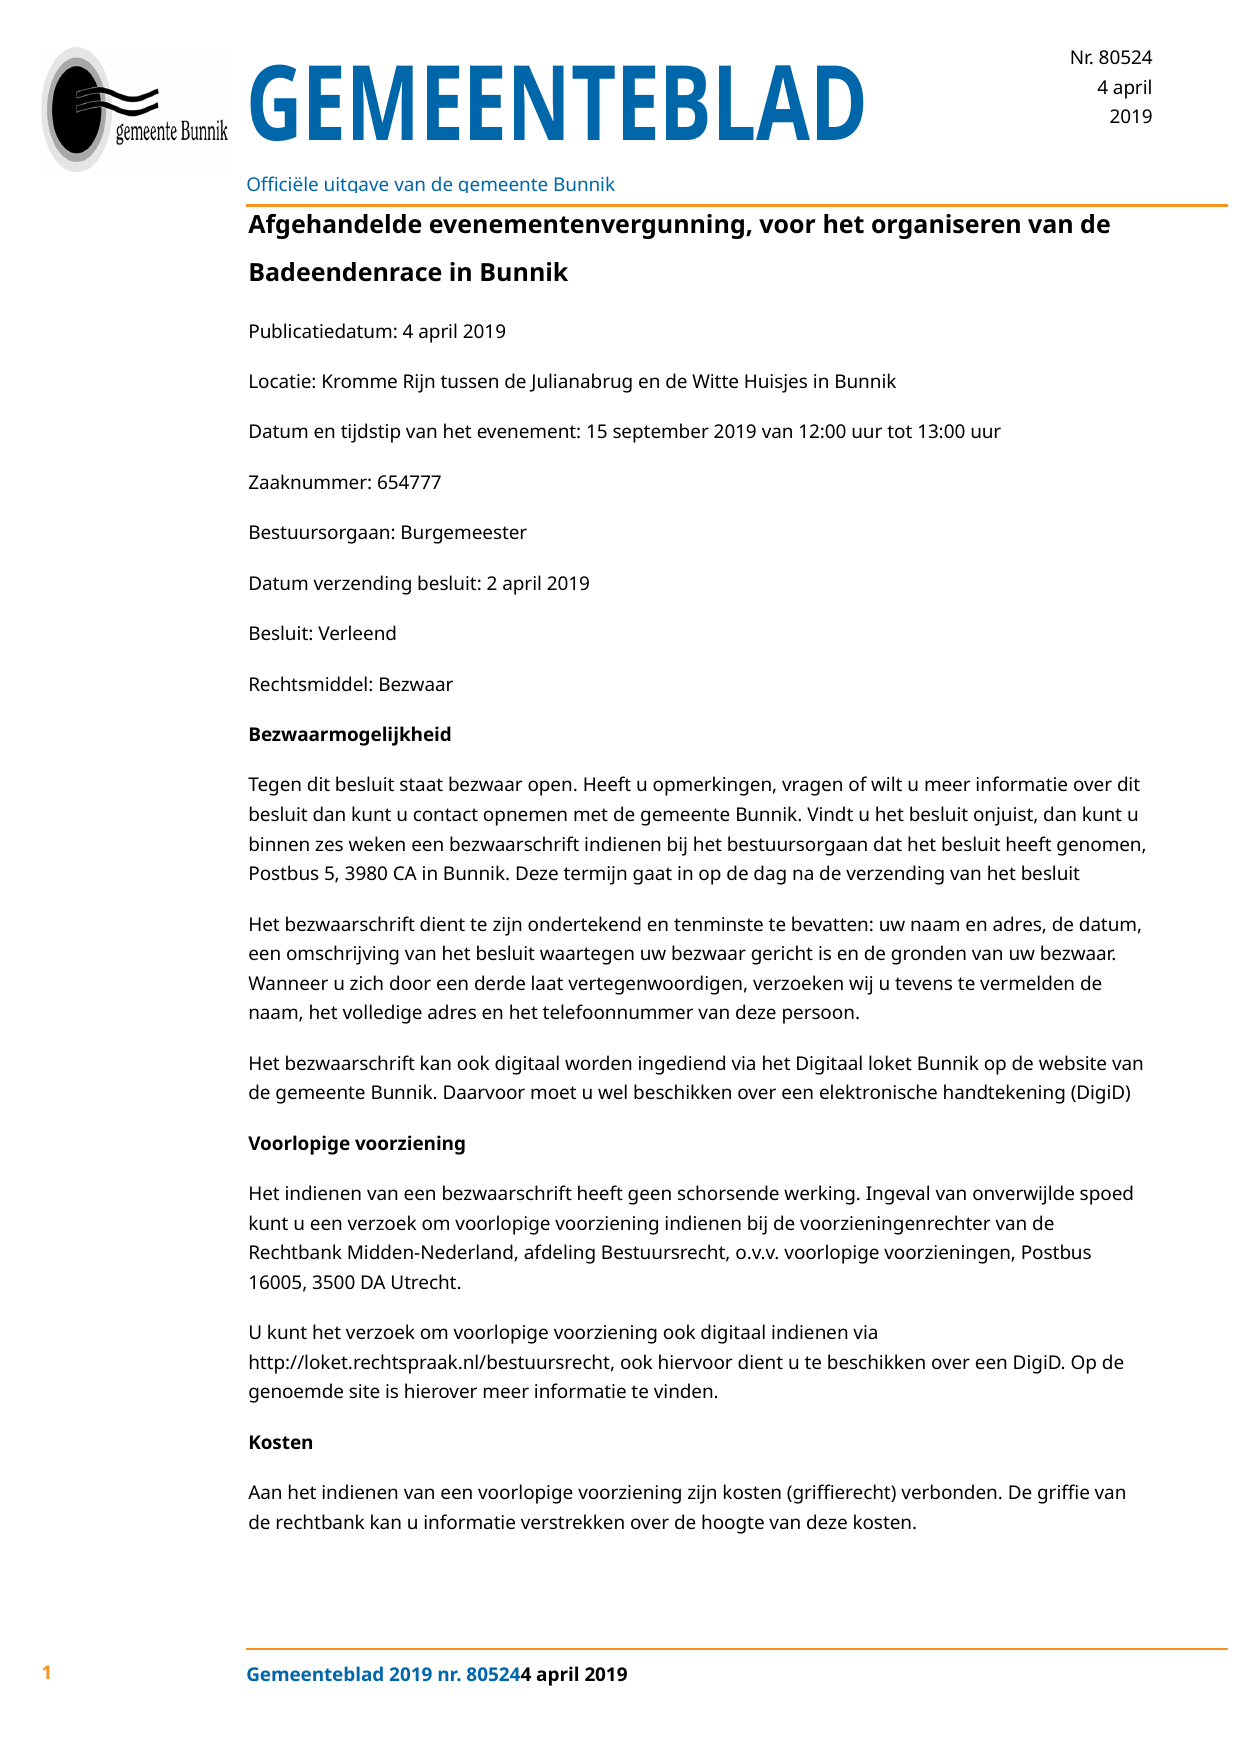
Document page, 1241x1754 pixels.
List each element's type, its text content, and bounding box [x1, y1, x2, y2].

text Het indienen van een bezwaarschrift heeft geen schorsende werking. Ingeval van onverwijlde spoed kunt u een verzoek om voorlopige voorziening indienen bij de voorzieningenrechter van de Rechtbank Midden-Nederland, afdeling Bestuursrecht, o.v.v. voorlopige voorzieningen, Postbus 16005, 3500 DA Utrecht. [248, 1180, 1152, 1295]
text Het bezwaarschrift dient te zijn ondertekend en tenminste te bevatten: uw naam en adres, de datum, een omschrijving van het besluit waartegen uw bezwaar gericht is en de gronden van uw bezwaar. Wanneer u zich door een derde laat vertegenwoordigen, verzoeken wij u tevens te vermelden de naam, het volledige adres en het telefoonnummer van deze persoon. [248, 911, 1152, 1025]
text Bezwaarmogelijkheid [248, 721, 1152, 747]
text Voorlopige voorziening [248, 1130, 1152, 1156]
text Datum verzending besluit: 2 april 2019 [248, 570, 1152, 596]
text Rechtsmiddel: Bezwaar [248, 671, 1152, 697]
picture [41, 47, 231, 172]
text Publicatiedatum: 4 april 2019 [248, 318, 1152, 344]
text Bestuursorgaan: Burgemeester [248, 519, 1152, 545]
text Afgehandelde evenementenvergunning, voor het organiseren van de Badeendenrace in Bunnik [248, 207, 1152, 288]
text Datum en tijdstip van het evenement: 15 september 2019 van 12:00 uur tot 13:00 uur [248, 419, 1152, 444]
text Zaaknummer: 654777 [248, 469, 1152, 495]
text Locatie: Kromme Rijn tussen de Julianabrug en de Witte Huisjes in Bunnik [248, 368, 1152, 394]
text Besluit: Verleend [248, 620, 1152, 646]
text Het bezwaarschrift kan ook digitaal worden ingediend via het Digitaal loket Bunnik op de website van de gemeente Bunnik. Daarvoor moet u wel beschikken over een elektronische handtekening (DigiD) [248, 1050, 1152, 1105]
text Tegen dit besluit staat bezwaar open. Heeft u opmerkingen, vragen of wilt u meer informatie over dit besluit dan kunt u contact opnemen met de gemeente Bunnik. Vindt u het besluit onjuist, dan kunt u binnen zes weken een bezwaarschrift indienen bij het bestuursorgaan dat het besluit heeft genomen, Postbus 5, 3980 CA in Bunnik. Deze termijn gaat in op de dag na de verzending van het besluit [248, 772, 1152, 886]
text Kosten [248, 1429, 1152, 1455]
text U kunt het verzoek om voorlopige voorziening ook digitaal indienen via http://loket.rechtspraak.nl/bestuursrecht, ook hiervoor dient u te beschikken over een DigiD. Op de genoemde site is hierover meer informatie te vinden. [248, 1319, 1152, 1404]
text Aan het indienen van een voorlopige voorziening zijn kosten (griffierecht) verbonden. De griffie van de rechtbank kan u informatie verstrekken over de hoogte van deze kosten. [248, 1479, 1152, 1535]
